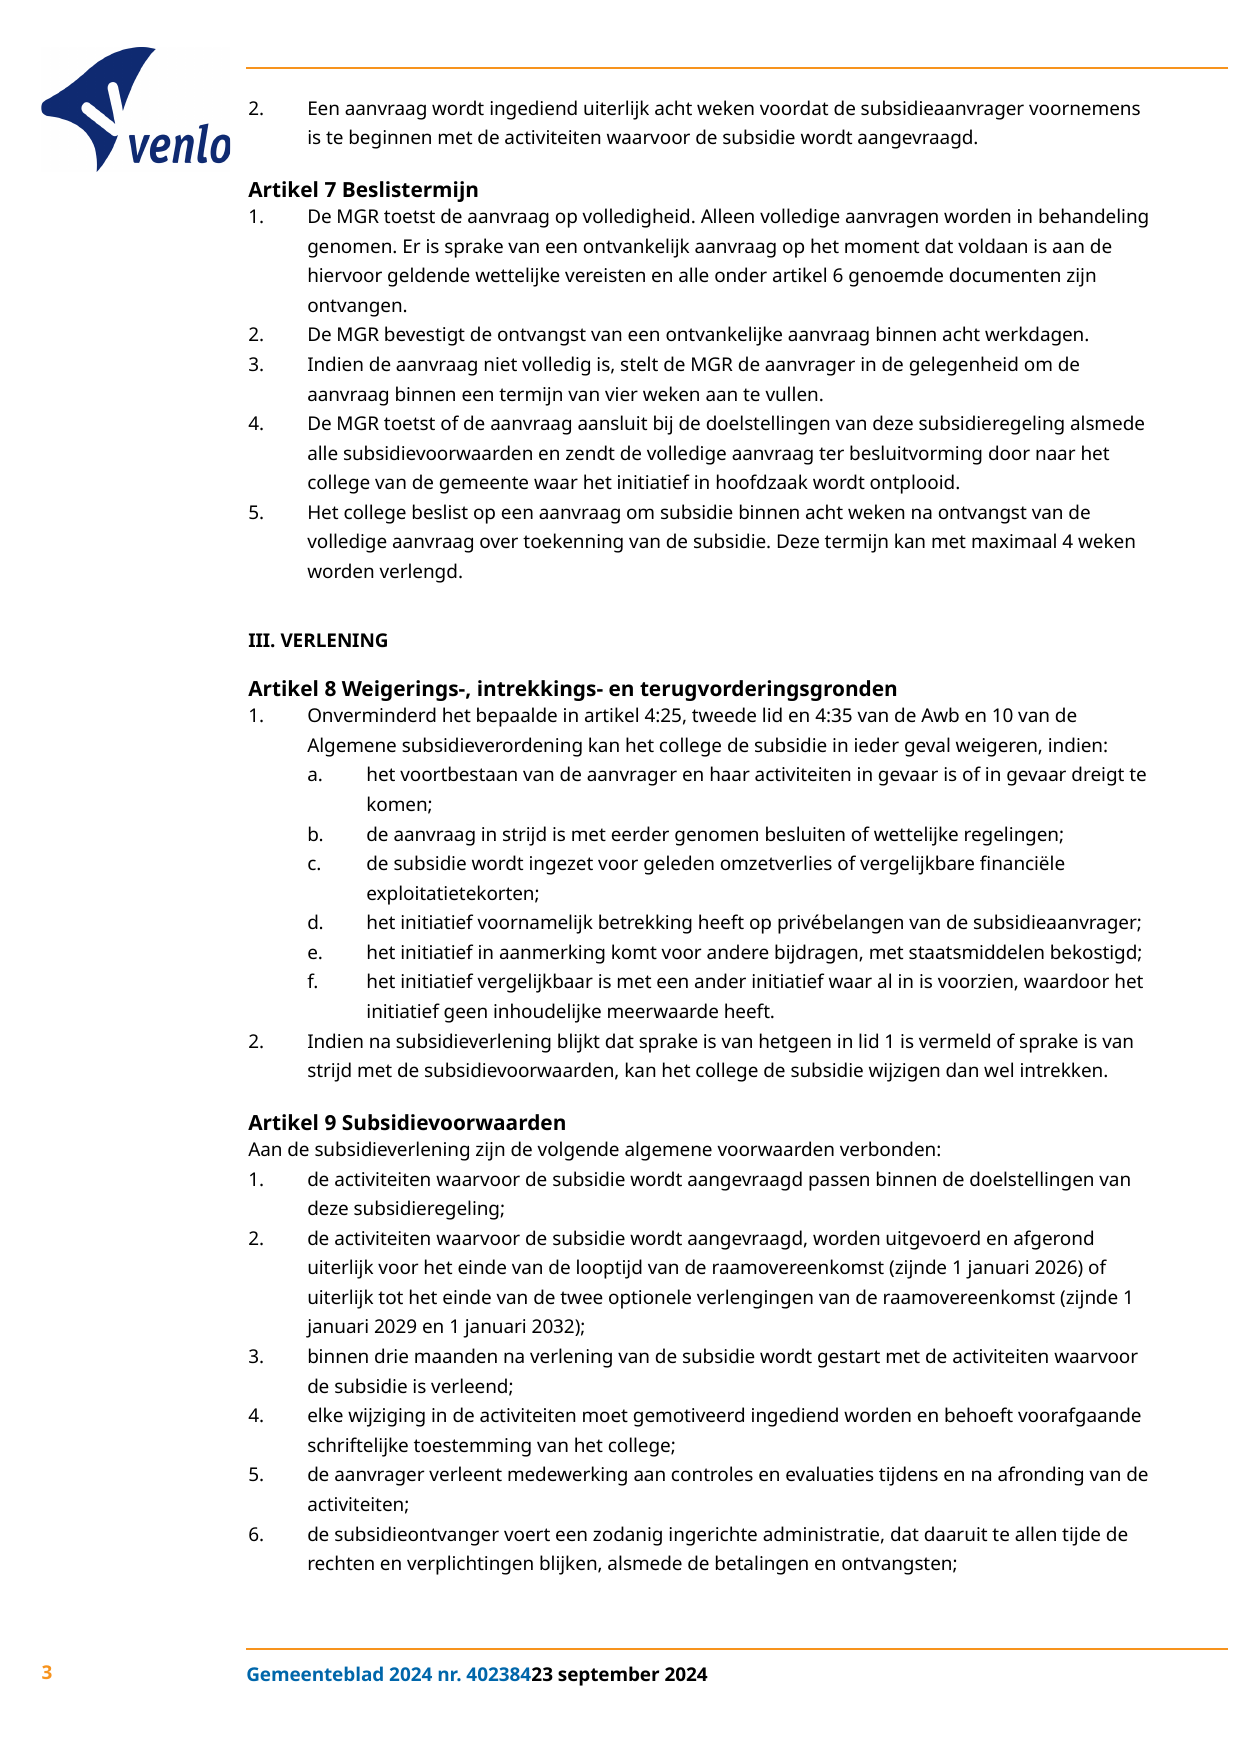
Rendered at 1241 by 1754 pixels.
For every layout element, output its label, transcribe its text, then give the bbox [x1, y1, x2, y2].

picture [41, 47, 231, 172]
list de activiteiten waarvoor de subsidie wordt aangevraagd passen binnen de doelstellingen van deze subsidieregeling; [248, 1166, 1152, 1221]
list de aanvraag in strijd is met eerder genomen besluiten of wettelijke regelingen; [307, 821, 1152, 846]
list De MGR bevestigt de ontvangst van een ontvankelijke aanvraag binnen acht werkdagen. [248, 322, 1152, 347]
list De MGR toetst of de aanvraag aansluit bij de doelstellingen van deze subsidieregeling alsmede alle subsidievoorwaarden en zendt de volledige aanvraag ter besluitvorming door naar het college van de gemeente waar het initiatief in hoofdzaak wordt ontplooid. [248, 410, 1152, 495]
list het voortbestaan van de aanvrager en haar activiteiten in gevaar is of in gevaar dreigt te komen; [307, 762, 1152, 817]
list Indien de aanvraag niet volledig is, stelt de MGR de aanvrager in de gelegenheid om de aanvraag binnen een termijn van vier weken aan te vullen. [248, 351, 1152, 406]
list het initiatief voornamelijk betrekking heeft op privébelangen van de subsidieaanvrager; [307, 909, 1152, 935]
list De MGR toetst de aanvraag op volledigheid. Alleen volledige aanvragen worden in behandeling genomen. Er is sprake van een ontvankelijk aanvraag op het moment dat voldaan is aan de hiervoor geldende wettelijke vereisten en alle onder artikel 6 genoemde documenten zijn ontvangen. [248, 203, 1152, 318]
list de subsidie wordt ingezet voor geleden omzetverlies of vergelijkbare financiële exploitatietekorten; [307, 850, 1152, 906]
list Het college beslist op een aanvraag om subsidie binnen acht weken na ontvangst van de volledige aanvraag over toekenning van de subsidie. Deze termijn kan met maximaal 4 weken worden verlengd. [248, 499, 1152, 584]
list Indien na subsidieverlening blijkt dat sprake is van hetgeen in lid 1 is vermeld of sprake is van strijd met de subsidievoorwaarden, kan het college de subsidie wijzigen dan wel intrekken. [248, 1028, 1152, 1083]
text Artikel 9 Subsidievoorwaarden [248, 1108, 1152, 1136]
text Artikel 7 Beslistermijn [248, 175, 1152, 203]
text Artikel 8 Weigerings-, intrekkings- en terugvorderingsgronden [248, 674, 1152, 702]
list het initiatief in aanmerking komt voor andere bijdragen, met staatsmiddelen bekostigd; [307, 939, 1152, 965]
list Onverminderd het bepaalde in artikel 4:25, tweede lid en 4:35 van de Awb en 10 van de Algemene subsidieverordening kan het college de subsidie in ieder geval weigeren, indien: [248, 702, 1152, 758]
list de subsidieontvanger voert een zodanig ingerichte administratie, dat daaruit te allen tijde de rechten en verplichtingen blijken, alsmede de betalingen en ontvangsten; [248, 1521, 1152, 1576]
list Een aanvraag wordt ingediend uiterlijk acht weken voordat de subsidieaanvrager voornemens is te beginnen met de activiteiten waarvoor de subsidie wordt aangevraagd. [248, 95, 1152, 150]
text Aan de subsidieverlening zijn de volgende algemene voorwaarden verbonden: [248, 1136, 1152, 1162]
text III. VERLENING [248, 625, 1152, 653]
list het initiatief vergelijkbaar is met een ander initiatief waar al in is voorzien, waardoor het initiatief geen inhoudelijke meerwaarde heeft. [307, 969, 1152, 1024]
list de aanvrager verleent medewerking aan controles en evaluaties tijdens en na afronding van de activiteiten; [248, 1462, 1152, 1517]
list binnen drie maanden na verlening van de subsidie wordt gestart met de activiteiten waarvoor de subsidie is verleend; [248, 1343, 1152, 1399]
list elke wijziging in de activiteiten moet gemotiveerd ingediend worden en behoeft voorafgaande schriftelijke toestemming van het college; [248, 1402, 1152, 1458]
list de activiteiten waarvoor de subsidie wordt aangevraagd, worden uitgevoerd en afgerond uiterlijk voor het einde van de looptijd van de raamovereenkomst (zijnde 1 januari 2026) of uiterlijk tot het einde van de twee optionele verlengingen van de raamovereenkomst (zijnde 1 januari 2029 en 1 januari 2032); [248, 1225, 1152, 1339]
